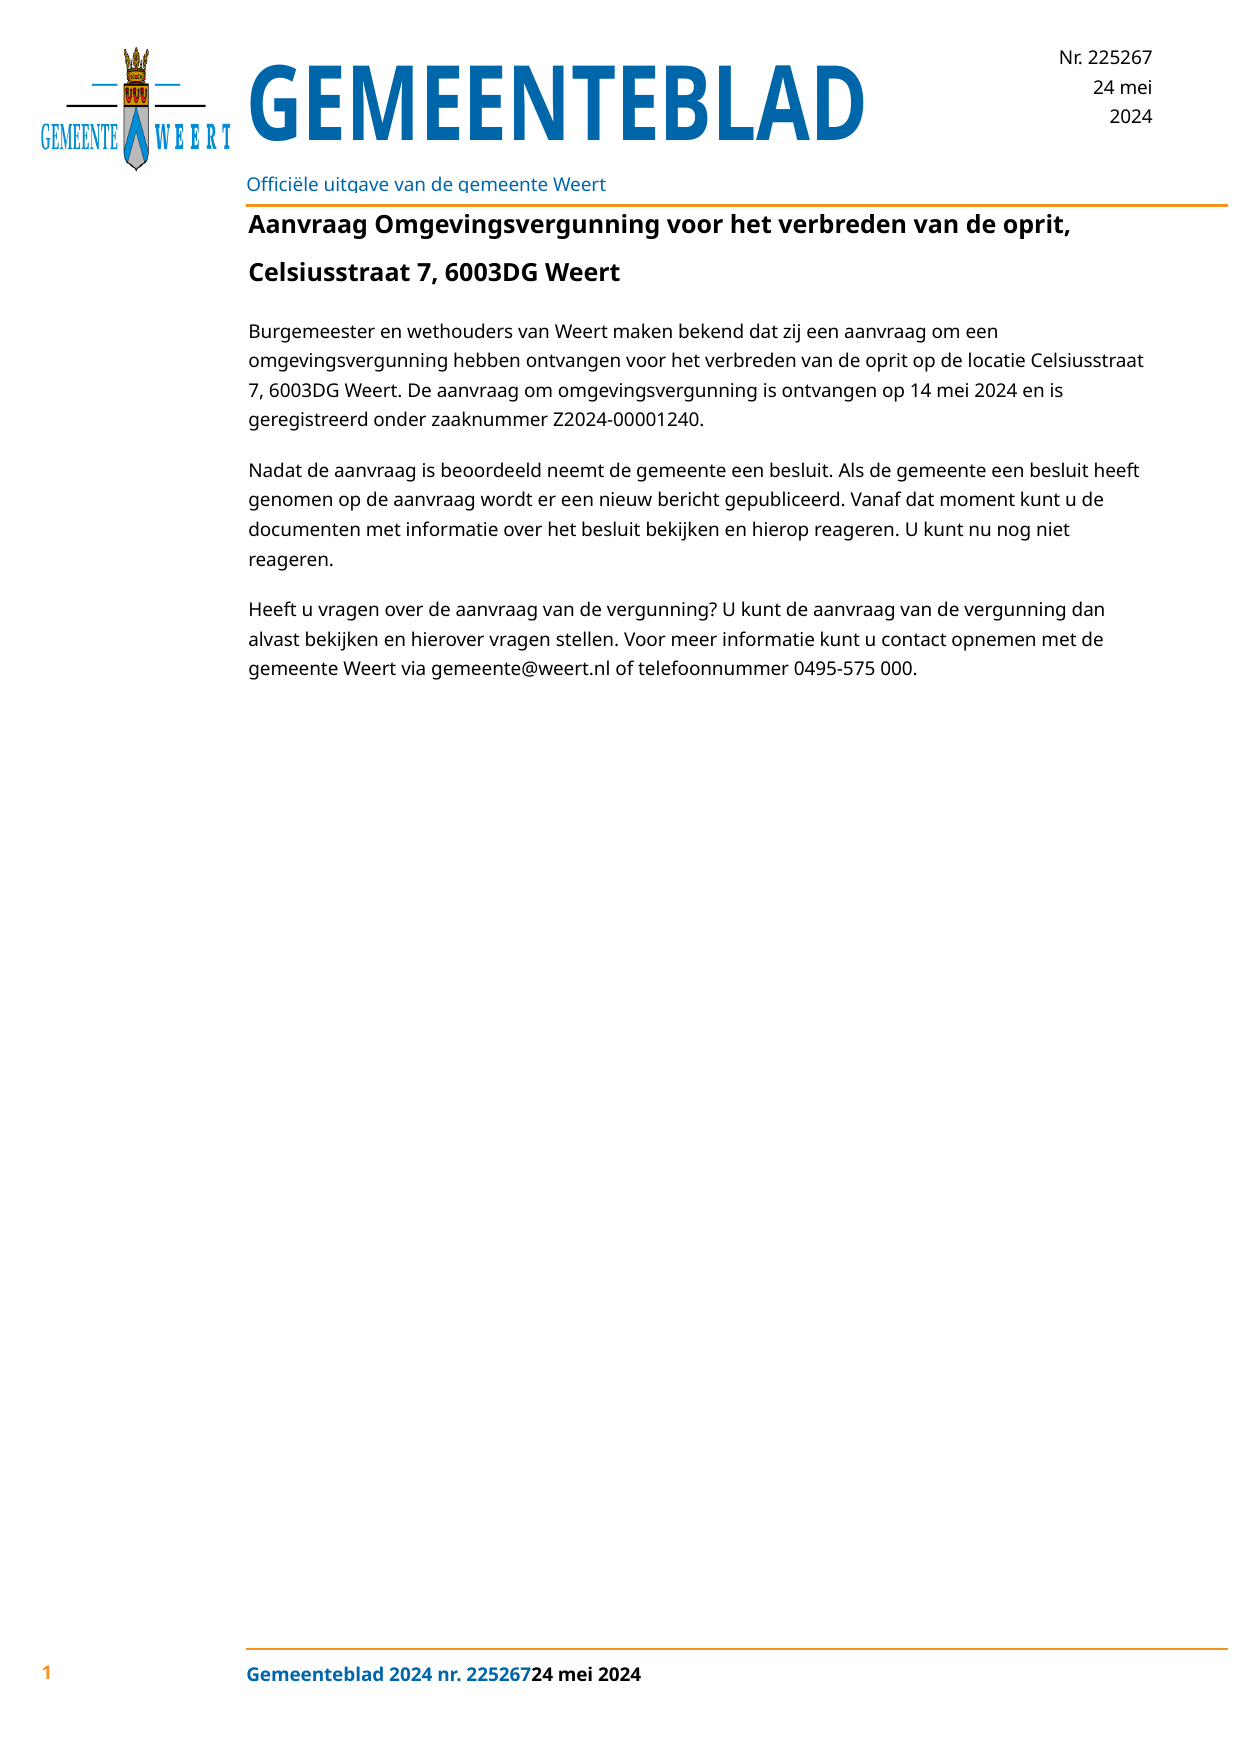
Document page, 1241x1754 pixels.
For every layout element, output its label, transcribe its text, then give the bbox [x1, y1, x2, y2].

picture [41, 47, 231, 172]
text Heeft u vragen over de aanvraag van de vergunning? U kunt de aanvraag van de vergunning dan alvast bekijken en hierover vragen stellen. Voor meer informatie kunt u contact opnemen met de gemeente Weert via gemeente@weert.nl of telefoonnummer 0495-575 000. [248, 596, 1152, 681]
text Nadat de aanvraag is beoordeeld neemt de gemeente een besluit. Als de gemeente een besluit heeft genomen op de aanvraag wordt er een nieuw bericht gepubliceerd. Vanaf dat moment kunt u de documenten met informatie over het besluit bekijken en hierop reageren. U kunt nu nog niet reageren. [248, 457, 1152, 572]
text Aanvraag Omgevingsvergunning voor het verbreden van de oprit, Celsiusstraat 7, 6003DG Weert [248, 207, 1152, 288]
text Burgemeester en wethouders van Weert maken bekend dat zij een aanvraag om een omgevingsvergunning hebben ontvangen voor het verbreden van de oprit op de locatie Celsiusstraat 7, 6003DG Weert. De aanvraag om omgevingsvergunning is ontvangen op 14 mei 2024 en is geregistreerd onder zaaknummer Z2024-00001240. [248, 318, 1152, 432]
